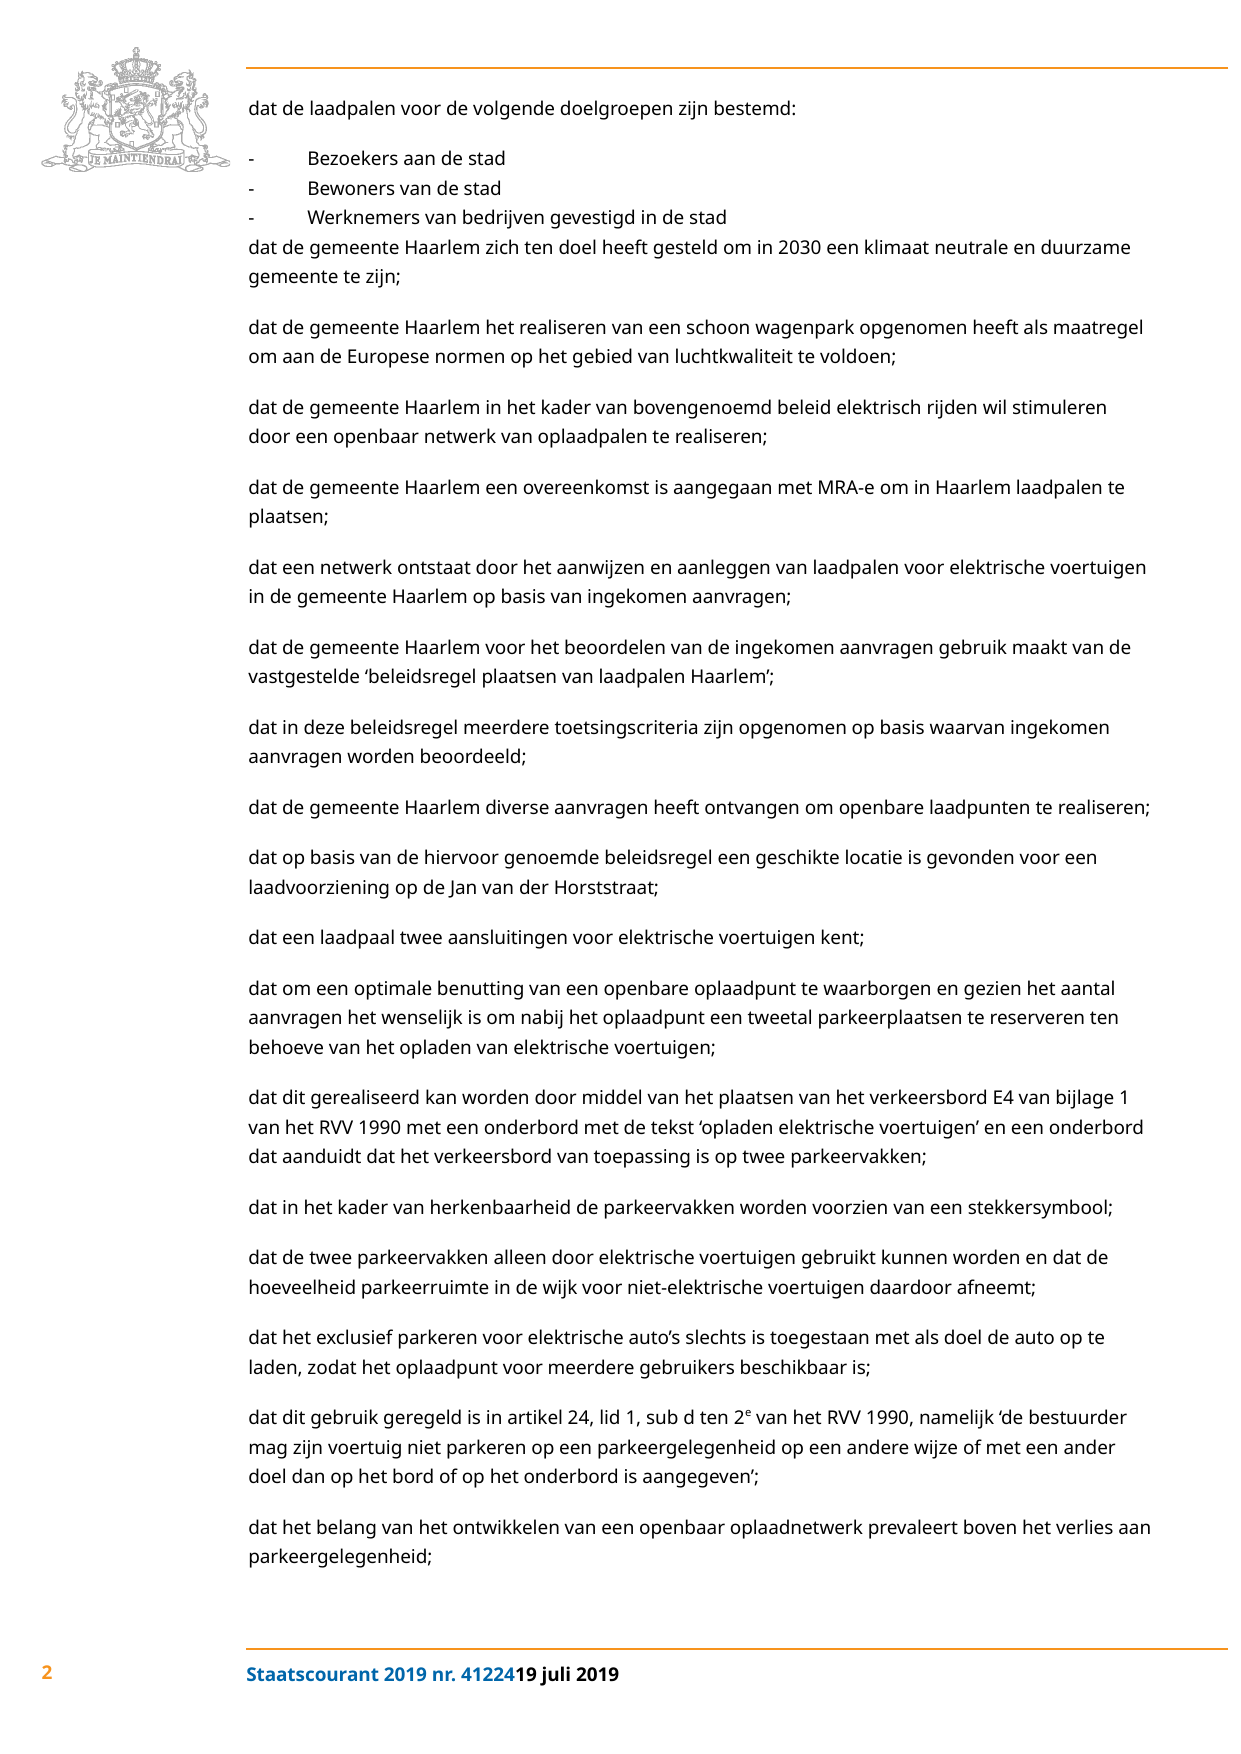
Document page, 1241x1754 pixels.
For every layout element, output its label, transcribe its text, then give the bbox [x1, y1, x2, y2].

text dat de gemeente Haarlem een overeenkomst is aangegaan met MRA-e om in Haarlem laadpalen te plaatsen; [248, 474, 1152, 529]
text dat dit gebruik geregeld is in artikel 24, lid 1, sub d ten 2e van het RVV 1990, namelijk ‘de bestuurder mag zijn voertuig niet parkeren op een parkeergelegenheid op een andere wijze of met een ander doel dan op het bord of op het onderbord is aangegeven’; [248, 1404, 1152, 1489]
text dat een netwerk ontstaat door het aanwijzen en aanleggen van laadpalen voor elektrische voertuigen in de gemeente Haarlem op basis van ingekomen aanvragen; [248, 554, 1152, 609]
text dat dit gerealiseerd kan worden door middel van het plaatsen van het verkeersbord E4 van bijlage 1 van het RVV 1990 met een onderbord met de tekst ‘opladen elektrische voertuigen’ en een onderbord dat aanduidt dat het verkeersbord van toepassing is op twee parkeervakken; [248, 1084, 1152, 1169]
list Werknemers van bedrijven gevestigd in de stad [248, 204, 1152, 230]
text dat in deze beleidsregel meerdere toetsingscriteria zijn opgenomen op basis waarvan ingekomen aanvragen worden beoordeeld; [248, 714, 1152, 769]
text dat de gemeente Haarlem diverse aanvragen heeft ontvangen om openbare laadpunten te realiseren; [248, 794, 1152, 820]
text dat de gemeente Haarlem zich ten doel heeft gesteld om in 2030 een klimaat neutrale en duurzame gemeente te zijn; [248, 234, 1152, 289]
text dat het exclusief parkeren voor elektrische auto’s slechts is toegestaan met als doel de auto op te laden, zodat het oplaadpunt voor meerdere gebruikers beschikbaar is; [248, 1324, 1152, 1380]
text dat de gemeente Haarlem het realiseren van een schoon wagenpark opgenomen heeft als maatregel om aan de Europese normen op het gebied van luchtkwaliteit te voldoen; [248, 314, 1152, 369]
text dat in het kader van herkenbaarheid de parkeervakken worden voorzien van een stekkersymbool; [248, 1194, 1152, 1220]
list Bewoners van de stad [248, 175, 1152, 201]
text dat de gemeente Haarlem voor het beoordelen van de ingekomen aanvragen gebruik maakt van de vastgestelde ‘beleidsregel plaatsen van laadpalen Haarlem’; [248, 634, 1152, 689]
text dat de twee parkeervakken alleen door elektrische voertuigen gebruikt kunnen worden en dat de hoeveelheid parkeerruimte in de wijk voor niet-elektrische voertuigen daardoor afneemt; [248, 1244, 1152, 1300]
list Bezoekers aan de stad [248, 145, 1152, 171]
text dat op basis van de hiervoor genoemde beleidsregel een geschikte locatie is gevonden voor een laadvoorziening op de Jan van der Horststraat; [248, 844, 1152, 900]
text dat het belang van het ontwikkelen van een openbaar oplaadnetwerk prevaleert boven het verlies aan parkeergelegenheid; [248, 1514, 1152, 1569]
text dat de gemeente Haarlem in het kader van bovengenoemd beleid elektrisch rijden wil stimuleren door een openbaar netwerk van oplaadpalen te realiseren; [248, 394, 1152, 449]
text dat een laadpaal twee aansluitingen voor elektrische voertuigen kent; [248, 924, 1152, 950]
text dat om een optimale benutting van een openbare oplaadpunt te waarborgen en gezien het aantal aanvragen het wenselijk is om nabij het oplaadpunt een tweetal parkeerplaatsen te reserveren ten behoeve van het opladen van elektrische voertuigen; [248, 975, 1152, 1060]
text dat de laadpalen voor de volgende doelgroepen zijn bestemd: [248, 95, 1152, 121]
picture [41, 47, 231, 172]
